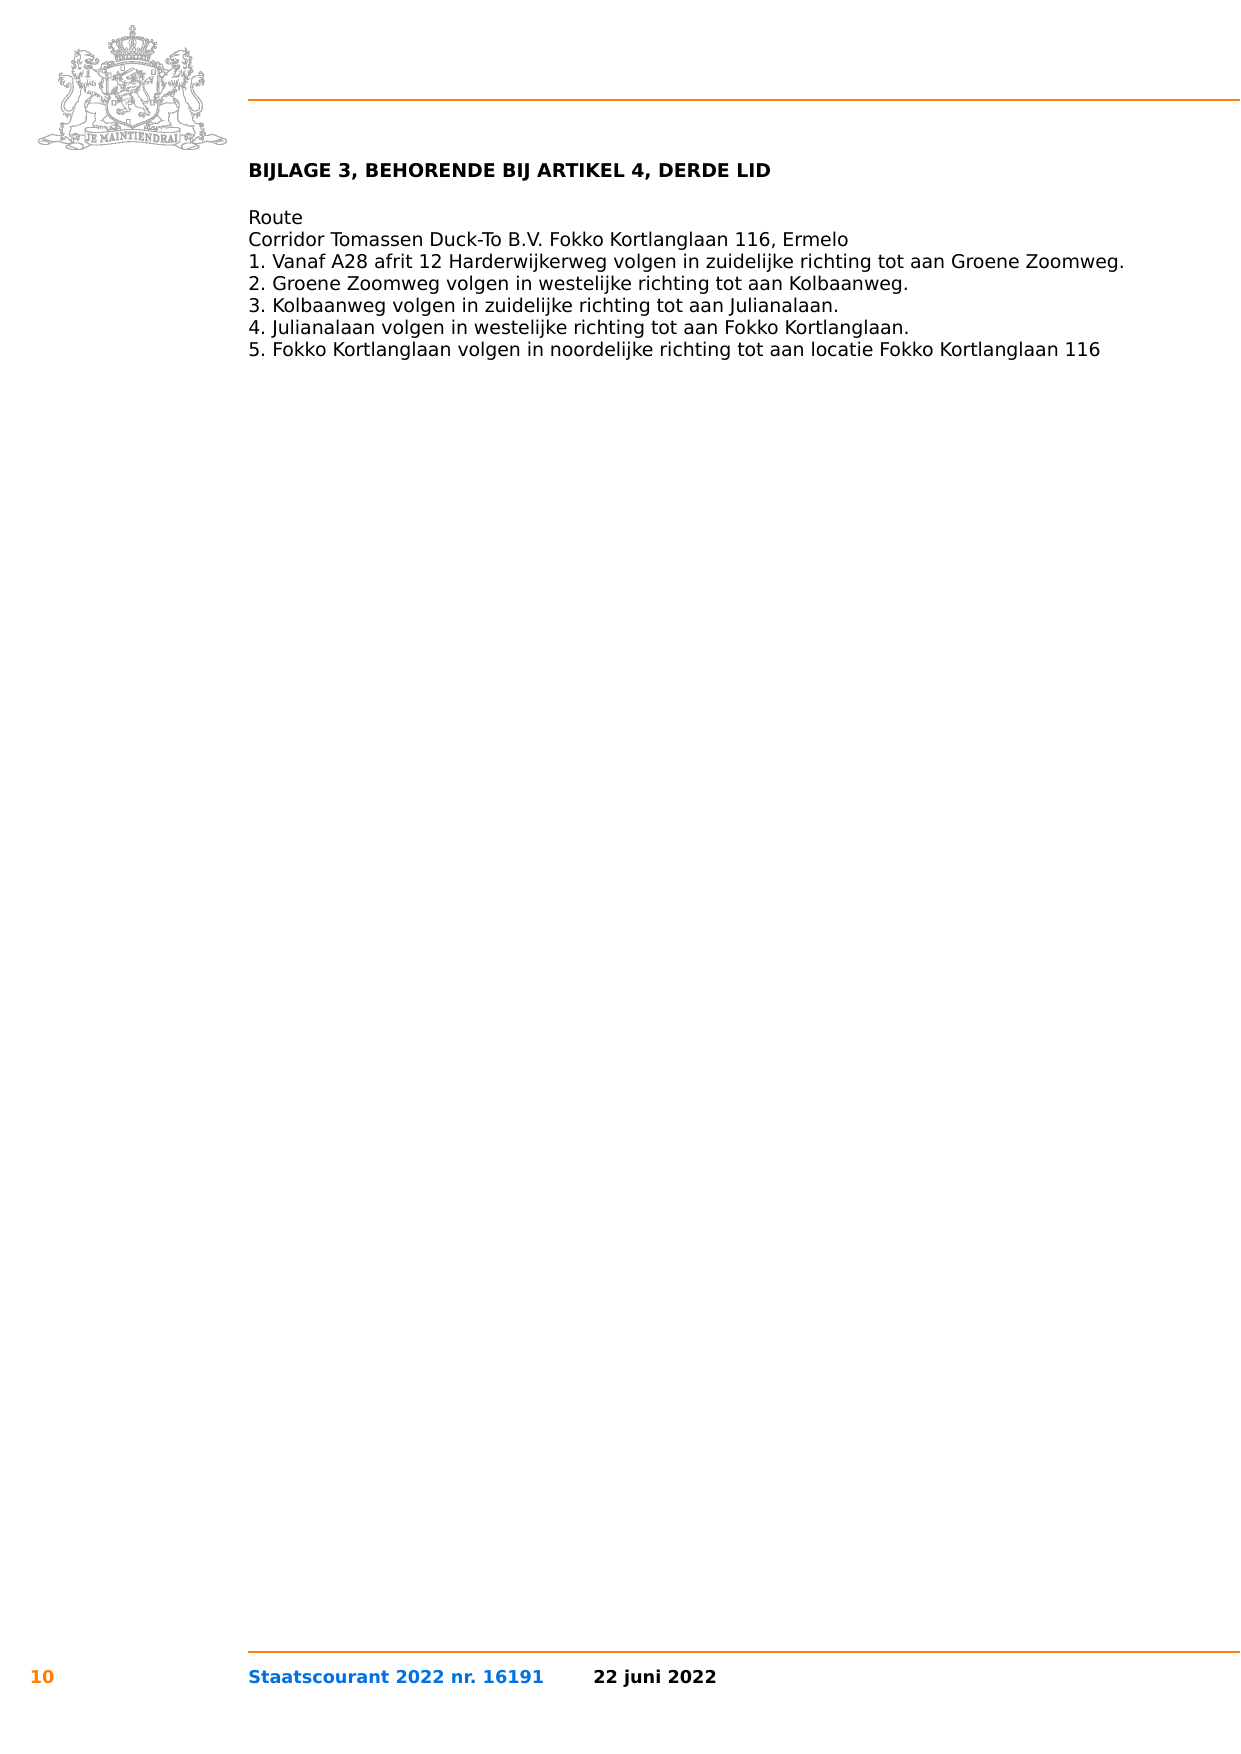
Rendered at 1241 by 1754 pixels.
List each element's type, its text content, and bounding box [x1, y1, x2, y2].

text 1. Vanaf A28 afrit 12 Harderwijkerweg volgen in zuidelijke richting tot aan Groene Zoomweg. [248, 251, 1163, 273]
text 3. Kolbaanweg volgen in zuidelijke richting tot aan Julianalaan. [248, 295, 1163, 317]
text 5. Fokko Kortlanglaan volgen in noordelijke richting tot aan locatie Fokko Kortlanglaan 116 [248, 339, 1163, 361]
text Corridor Tomassen Duck-To B.V. Fokko Kortlanglaan 116, Ermelo [248, 229, 1163, 251]
text 4. Julianalaan volgen in westelijke richting tot aan Fokko Kortlanglaan. [248, 317, 1163, 339]
text Route [248, 207, 1163, 229]
text 2. Groene Zoomweg volgen in westelijke richting tot aan Kolbaanweg. [248, 273, 1163, 295]
picture [38, 25, 227, 150]
subtitle BIJLAGE 3, BEHORENDE BIJ ARTIKEL 4, DERDE LID [248, 160, 1163, 182]
